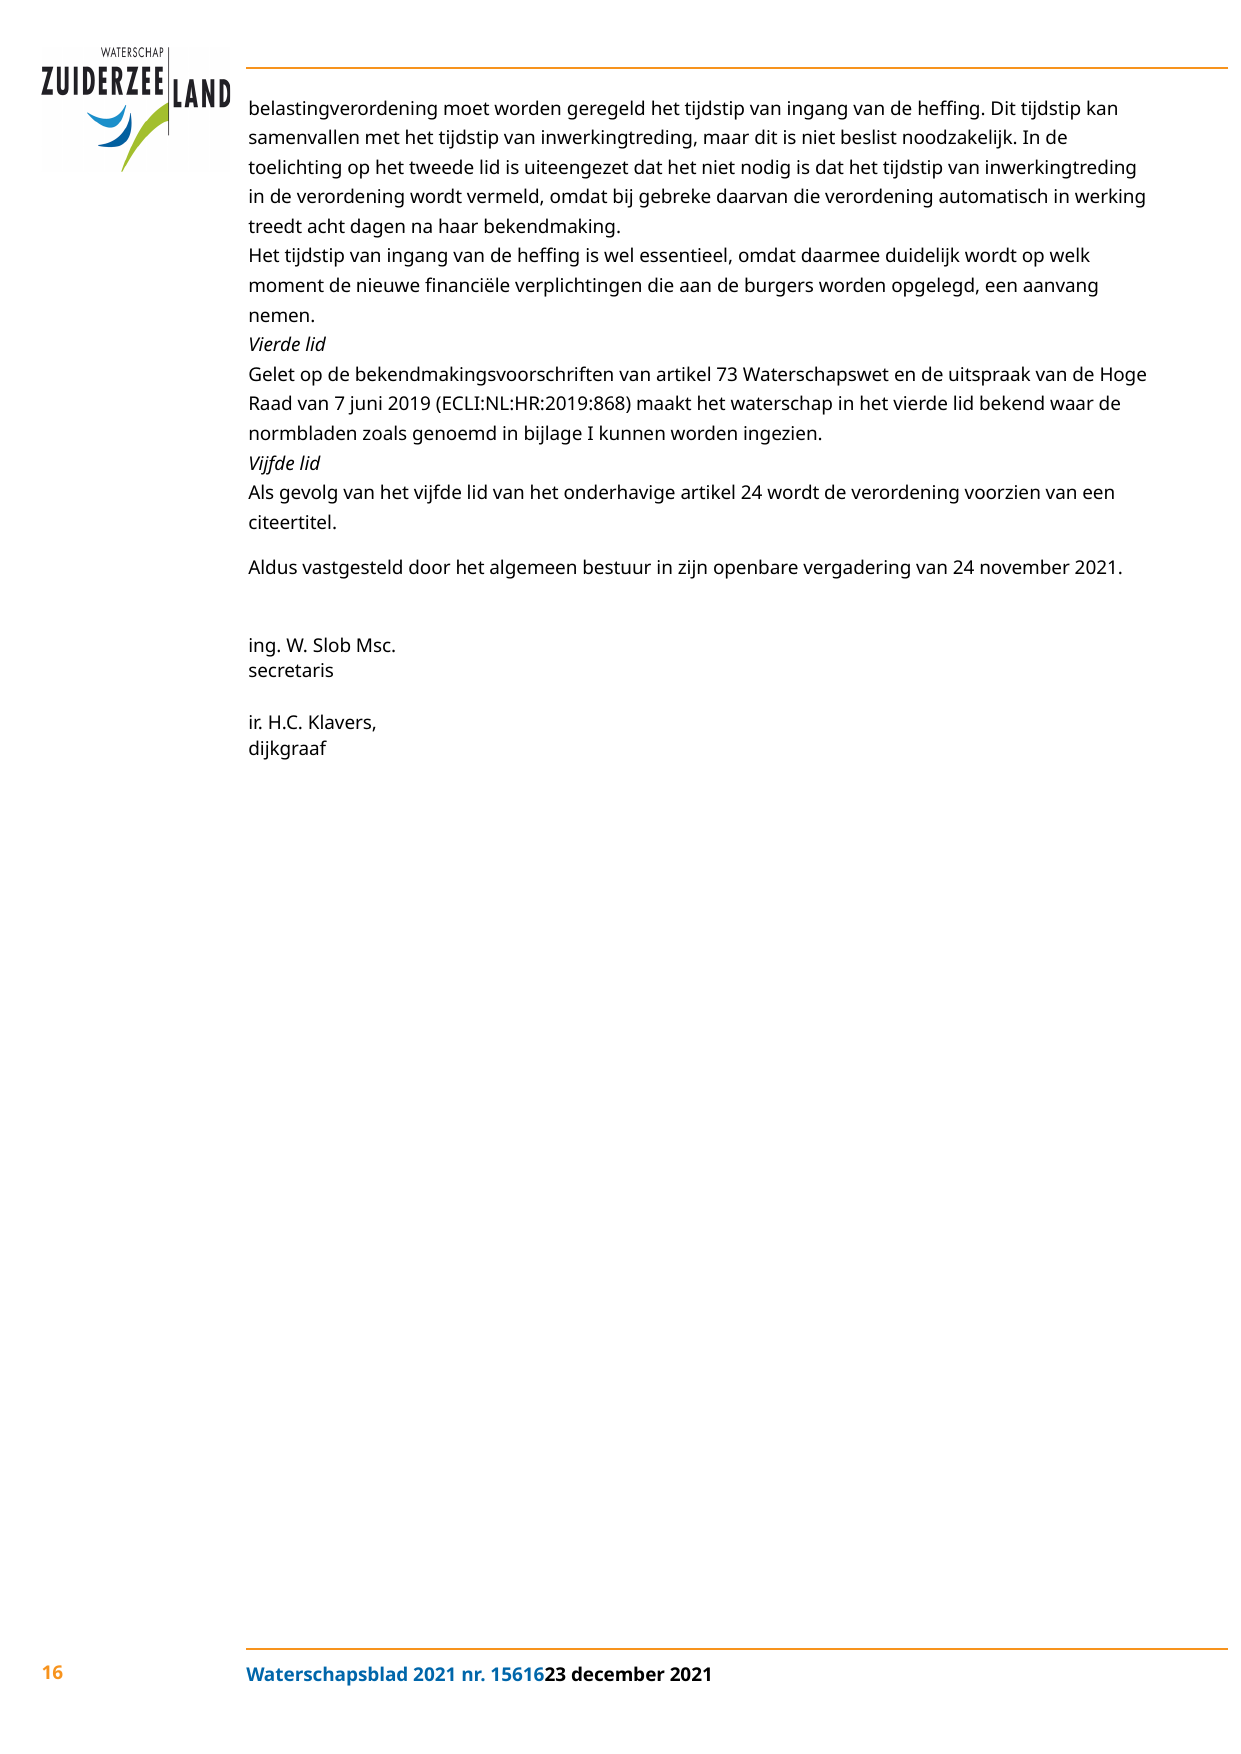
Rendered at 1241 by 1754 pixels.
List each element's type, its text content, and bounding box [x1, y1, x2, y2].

text Aldus vastgesteld door het algemeen bestuur in zijn openbare vergadering van 24 november 2021. [248, 554, 1152, 580]
text Vijfde lid [248, 450, 1152, 476]
text belastingverordening moet worden geregeld het tijdstip van ingang van de heffing. Dit tijdstip kan samenvallen met het tijdstip van inwerkingtreding, maar dit is niet beslist noodzakelijk. In de toelichting op het tweede lid is uiteengezet dat het niet nodig is dat het tijdstip van inwerkingtreding in de verordening wordt vermeld, omdat bij gebreke daarvan die verordening automatisch in werking treedt acht dagen na haar bekendmaking. [248, 95, 1152, 239]
text Het tijdstip van ingang van de heffing is wel essentieel, omdat daarmee duidelijk wordt op welk moment de nieuwe financiële verplichtingen die aan de burgers worden opgelegd, een aanvang nemen. [248, 243, 1152, 328]
text dijkgraaf [248, 735, 1152, 760]
text ing. W. Slob Msc. [248, 632, 1152, 657]
text Als gevolg van het vijfde lid van het onderhavige artikel 24 wordt de verordening voorzien van een citeertitel. [248, 479, 1152, 535]
text ir. H.C. Klavers, [248, 709, 1152, 735]
picture [41, 47, 231, 172]
text Gelet op de bekendmakingsvoorschriften van artikel 73 Waterschapswet en de uitspraak van de Hoge Raad van 7 juni 2019 (ECLI:NL:HR:2019:868) maakt het waterschap in het vierde lid bekend waar de normbladen zoals genoemd in bijlage I kunnen worden ingezien. [248, 361, 1152, 446]
text secretaris [248, 657, 1152, 683]
text Vierde lid [248, 331, 1152, 357]
